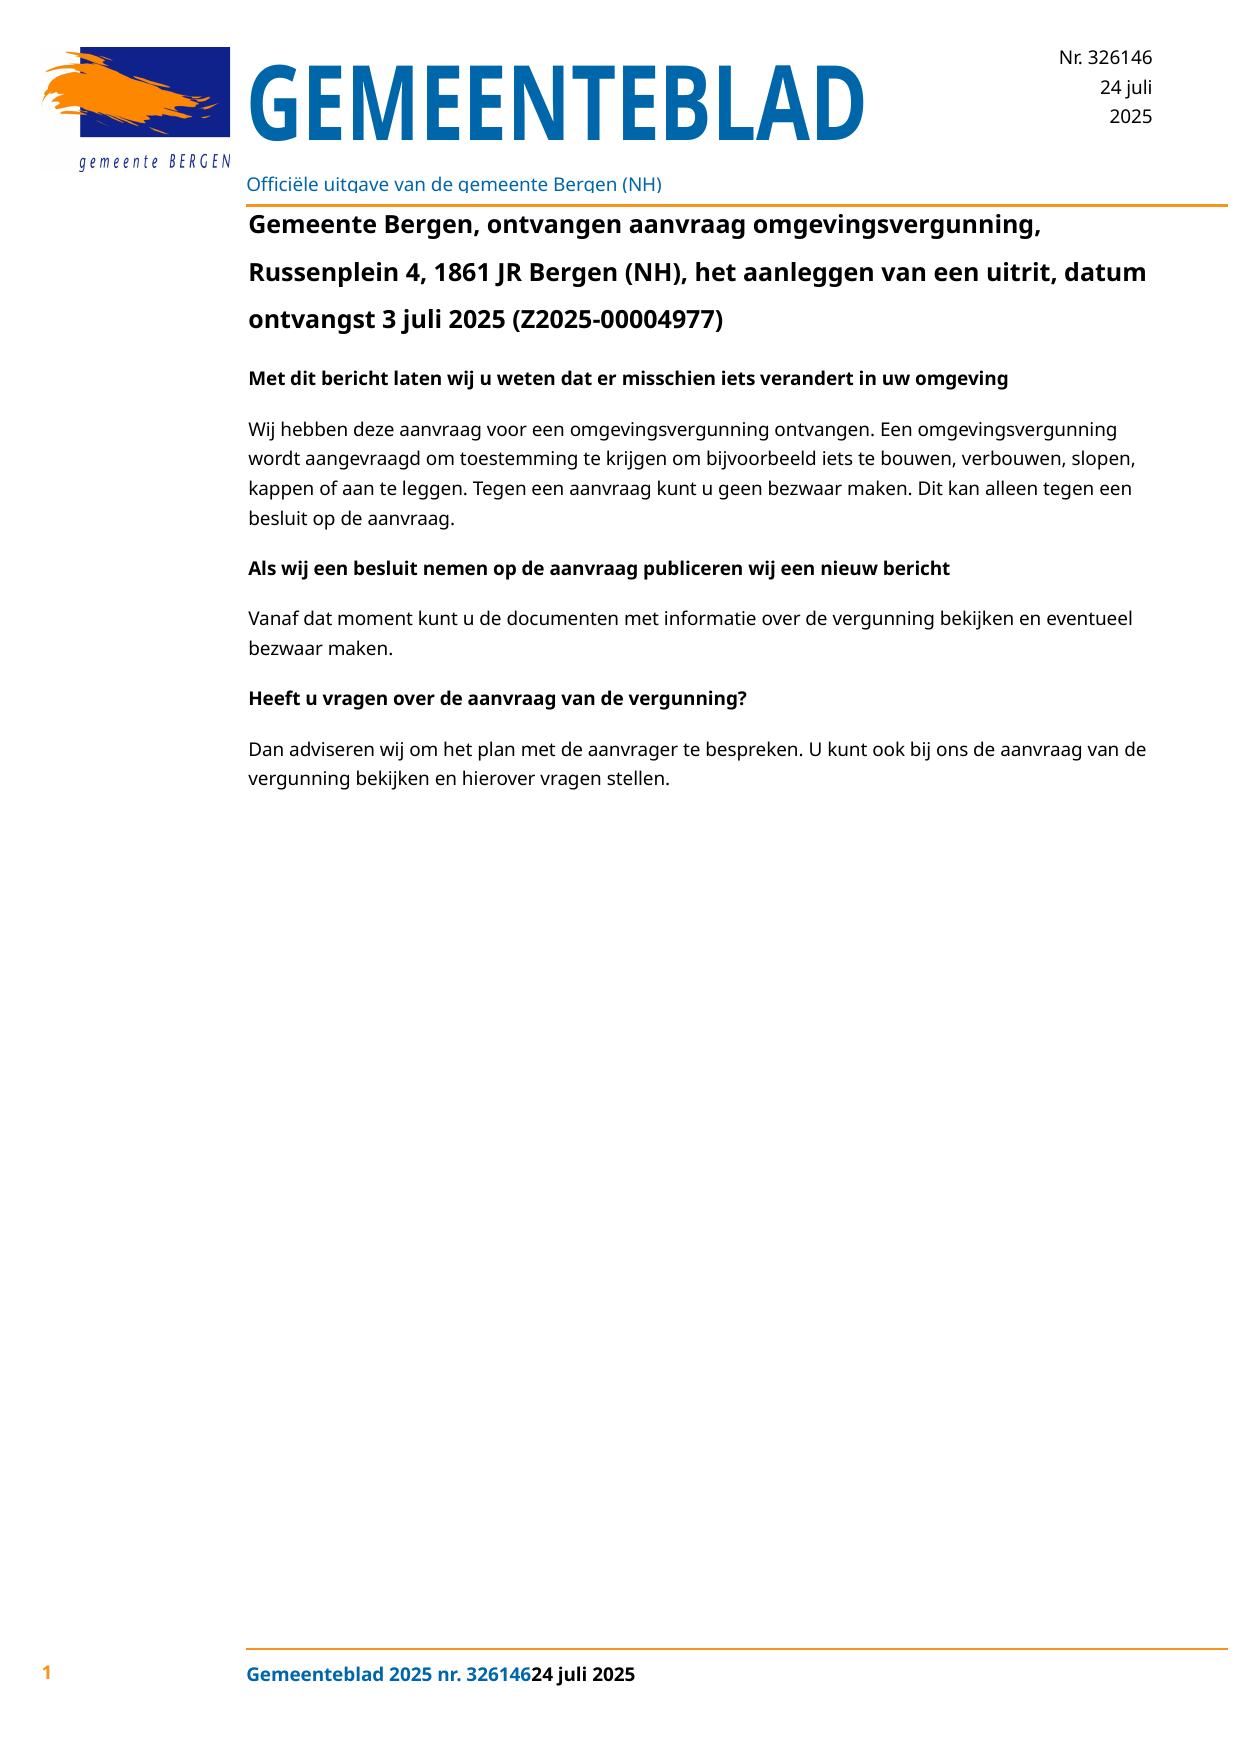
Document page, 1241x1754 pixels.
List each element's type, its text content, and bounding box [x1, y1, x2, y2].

text Heeft u vragen over de aanvraag van de vergunning? [248, 686, 1152, 711]
picture [41, 47, 231, 172]
text Met dit bericht laten wij u weten dat er misschien iets verandert in uw omgeving [248, 366, 1152, 391]
text Wij hebben deze aanvraag voor een omgevingsvergunning ontvangen. Een omgevingsvergunning wordt aangevraagd om toestemming te krijgen om bijvoorbeeld iets te bouwen, verbouwen, slopen, kappen of aan te leggen. Tegen een aanvraag kunt u geen bezwaar maken. Dit kan alleen tegen een besluit op de aanvraag. [248, 416, 1152, 530]
text Gemeente Bergen, ontvangen aanvraag omgevingsvergunning, Russenplein 4, 1861 JR Bergen (NH), het aanleggen van een uitrit, datum ontvangst 3 juli 2025 (Z2025-00004977) [248, 207, 1152, 336]
text Als wij een besluit nemen op de aanvraag publiceren wij een nieuw bericht [248, 555, 1152, 581]
text Dan adviseren wij om het plan met de aanvrager te bespreken. U kunt ook bij ons de aanvraag van de vergunning bekijken en hierover vragen stellen. [248, 736, 1152, 791]
text Vanaf dat moment kunt u de documenten met informatie over de vergunning bekijken en eventueel bezwaar maken. [248, 606, 1152, 661]
